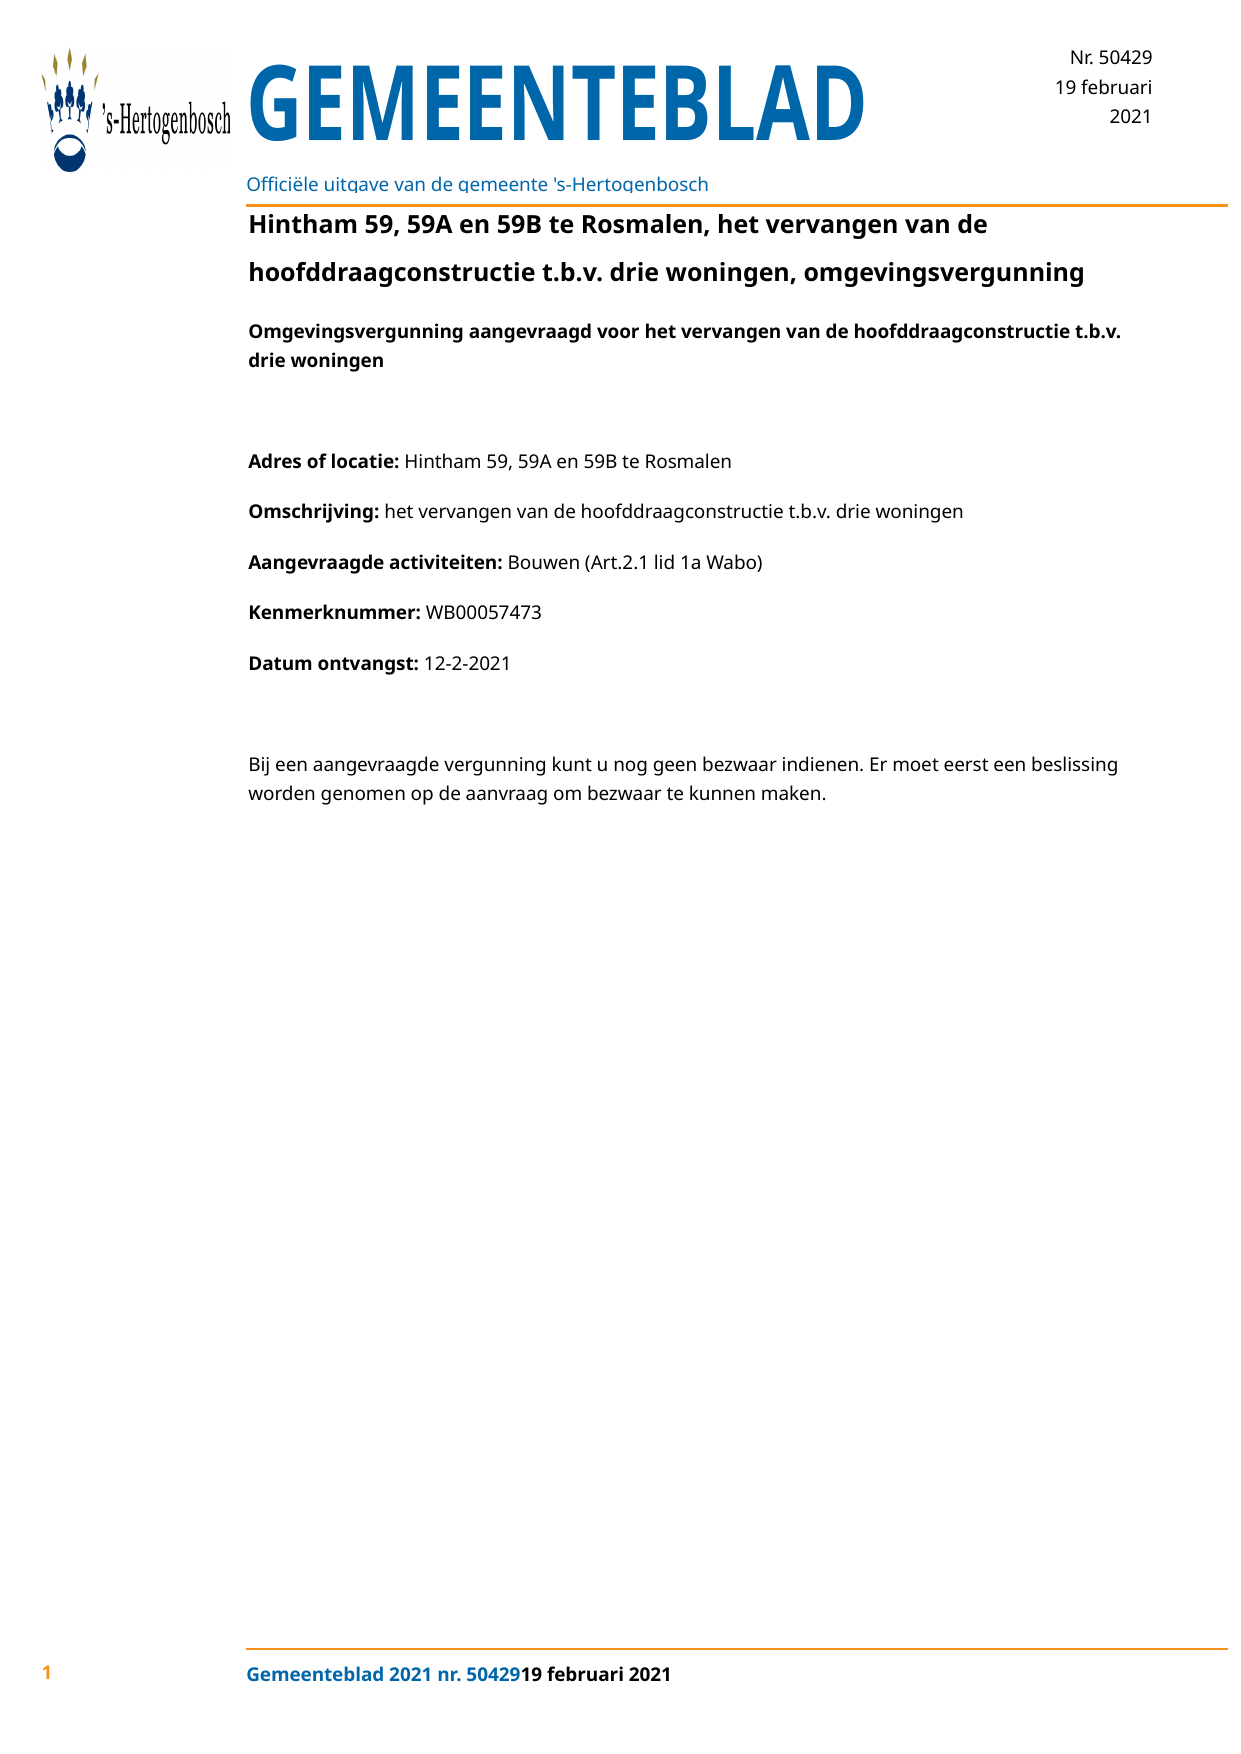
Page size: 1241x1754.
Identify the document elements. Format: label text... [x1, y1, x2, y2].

text Aangevraagde activiteiten: Bouwen (Art.2.1 lid 1a Wabo) [248, 549, 1152, 575]
text Bij een aangevraagde vergunning kunt u nog geen bezwaar indienen. Er moet eerst een beslissing worden genomen op de aanvraag om bezwaar te kunnen maken. [248, 751, 1152, 806]
text Omgevingsvergunning aangevraagd voor het vervangen van de hoofddraagconstructie t.b.v. drie woningen [248, 318, 1152, 373]
text Hintham 59, 59A en 59B te Rosmalen, het vervangen van de hoofddraagconstructie t.b.v. drie woningen, omgevingsvergunning [248, 207, 1152, 288]
text Kenmerknummer: WB00057473 [248, 599, 1152, 625]
picture [41, 47, 231, 172]
text Omschrijving: het vervangen van de hoofddraagconstructie t.b.v. drie woningen [248, 499, 1152, 524]
text Datum ontvangst: 12-2-2021 [248, 650, 1152, 676]
text Adres of locatie: Hintham 59, 59A en 59B te Rosmalen [248, 448, 1152, 474]
